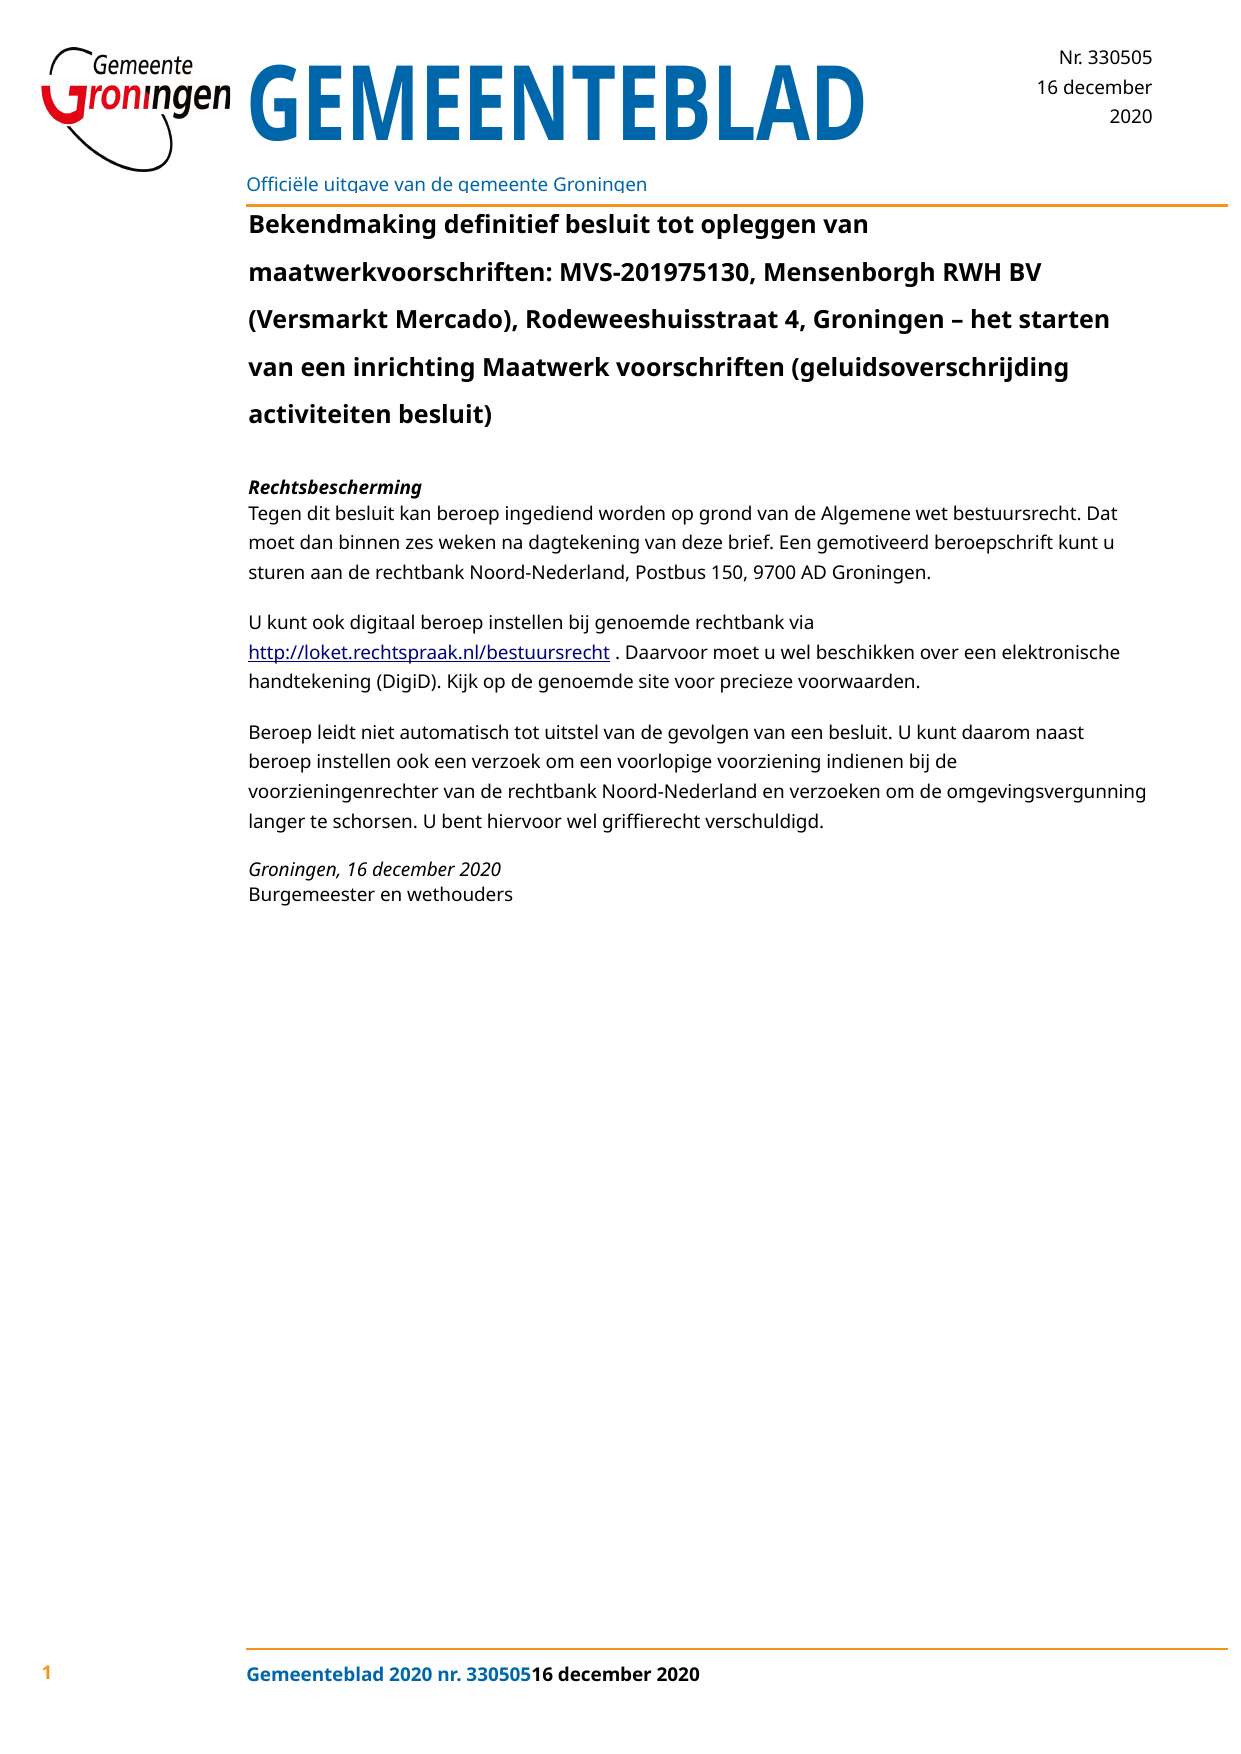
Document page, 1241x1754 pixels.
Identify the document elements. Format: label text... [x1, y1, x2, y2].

text Bekendmaking definitief besluit tot opleggen van maatwerkvoorschriften: MVS-201975130, Mensenborgh RWH BV (Versmarkt Mercado), Rodeweeshuisstraat 4, Groningen – het starten van een inrichting Maatwerk voorschriften (geluidsoverschrijding activiteiten besluit) [248, 207, 1152, 431]
text Rechtsbescherming [248, 474, 1152, 500]
picture [41, 47, 231, 172]
text Beroep leidt niet automatisch tot uitstel van de gevolgen van een besluit. U kunt daarom naast beroep instellen ook een verzoek om een voorlopige voorziening indienen bij de voorzieningenrechter van de rechtbank Noord-Nederland en verzoeken om de omgevingsvergunning langer te schorsen. U bent hiervoor wel griffierecht verschuldigd. [248, 719, 1152, 834]
text Tegen dit besluit kan beroep ingediend worden op grond van de Algemene wet bestuursrecht. Dat moet dan binnen zes weken na dagtekening van deze brief. Een gemotiveerd beroepschrift kunt u sturen aan de rechtbank Noord-Nederland, Postbus 150, 9700 AD Groningen. [248, 500, 1152, 585]
text U kunt ook digitaal beroep instellen bij genoemde rechtbank via http://loket.rechtspraak.nl/bestuursrecht . Daarvoor moet u wel beschikken over een elektronische handtekening (DigiD). Kijk op de genoemde site voor precieze voorwaarden. [248, 609, 1152, 694]
text Groningen, 16 december 2020 [248, 856, 1152, 881]
text Burgemeester en wethouders [248, 881, 1152, 907]
